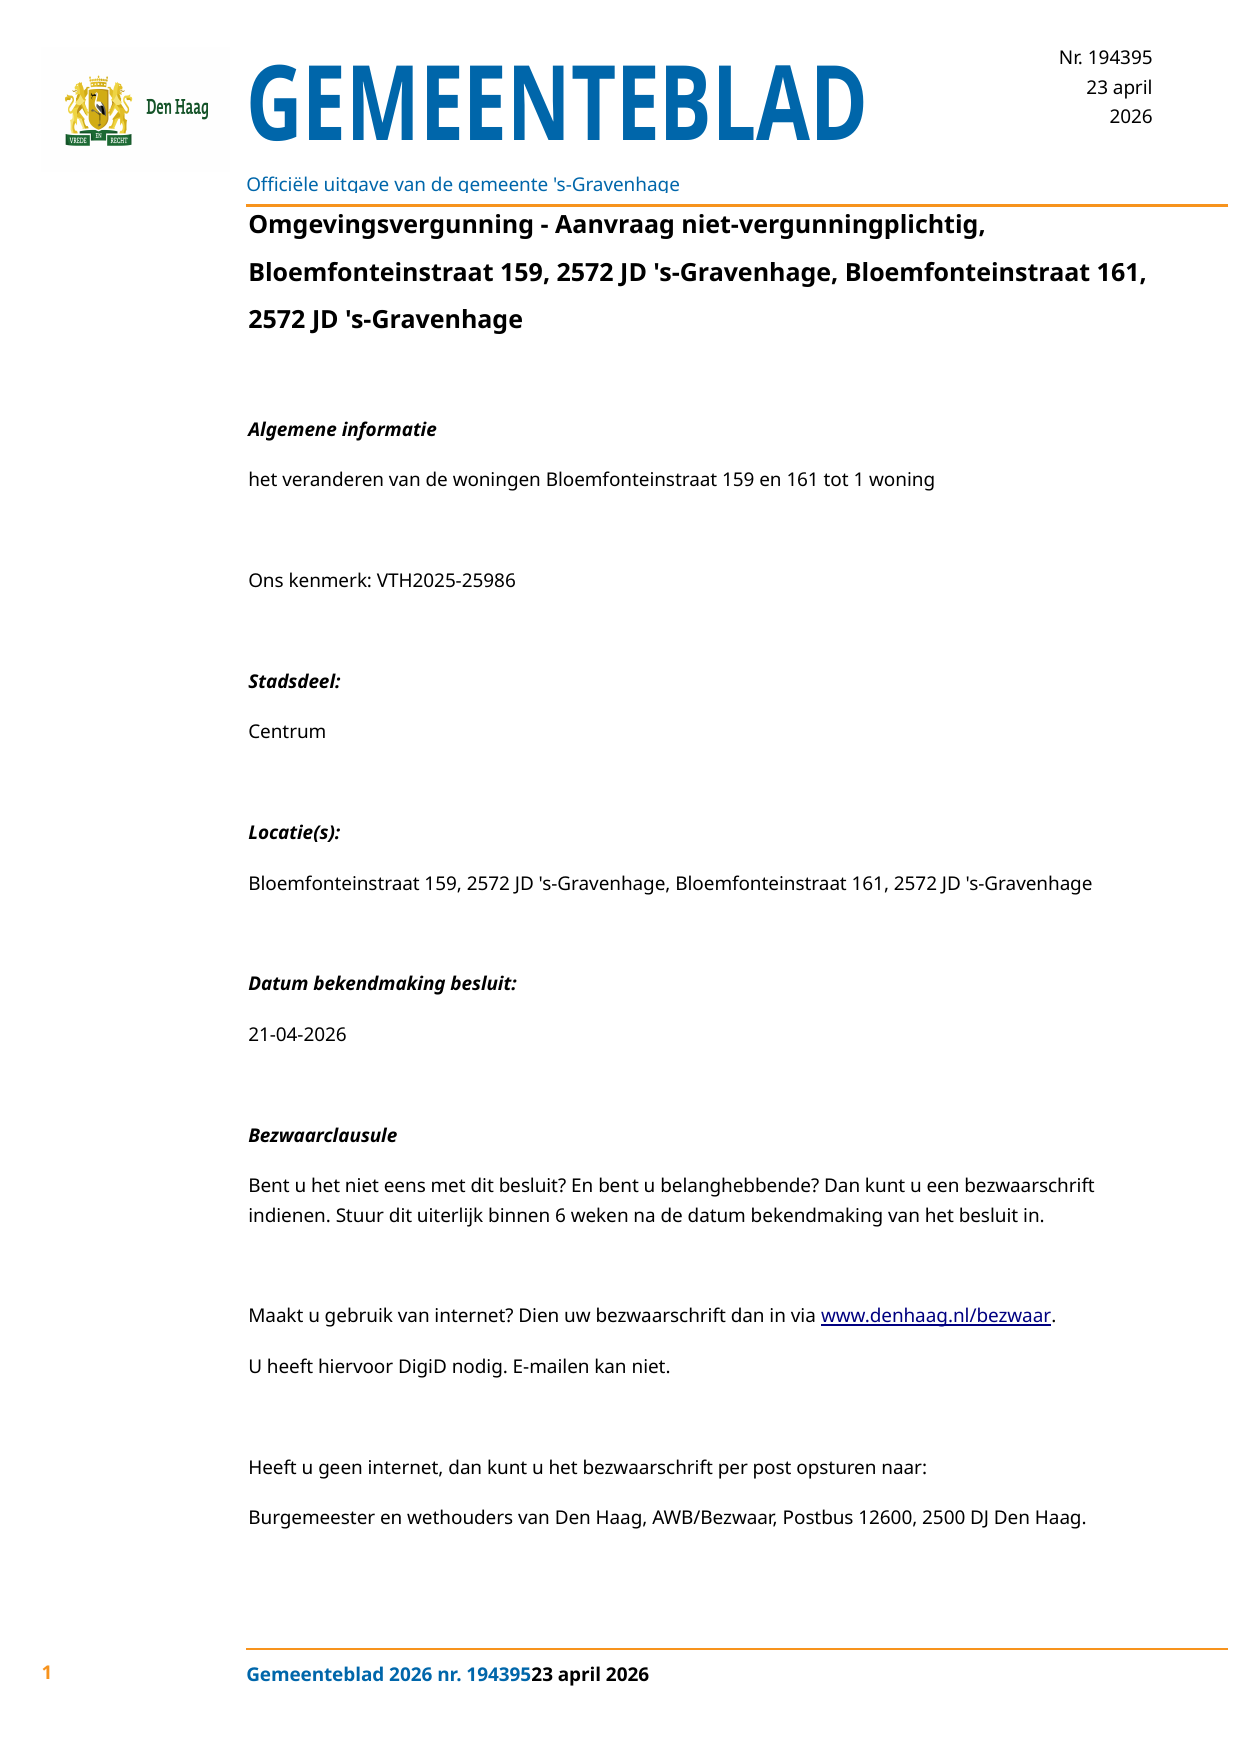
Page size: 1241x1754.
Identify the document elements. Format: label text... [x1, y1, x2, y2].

text Locatie(s): [248, 819, 1152, 845]
text 21-04-2026 [248, 1021, 1152, 1047]
text Maakt u gebruik van internet? Dien uw bezwaarschrift dan in via www.denhaag.nl/bezwaar. [248, 1303, 1152, 1328]
text Algemene informatie [248, 416, 1152, 442]
text Datum bekendmaking besluit: [248, 971, 1152, 996]
text Bezwaarclausule [248, 1122, 1152, 1147]
text Bloemfonteinstraat 159, 2572 JD 's-Gravenhage, Bloemfonteinstraat 161, 2572 JD 's-Gravenhage [248, 870, 1152, 895]
text Stadsdeel: [248, 668, 1152, 694]
text U heeft hiervoor DigiD nodig. E-mailen kan niet. [248, 1353, 1152, 1379]
text Omgevingsvergunning - Aanvraag niet-vergunningplichtig, Bloemfonteinstraat 159, 2572 JD 's-Gravenhage, Bloemfonteinstraat 161, 2572 JD 's-Gravenhage [248, 207, 1152, 336]
text Burgemeester en wethouders van Den Haag, AWB/Bezwaar, Postbus 12600, 2500 DJ Den Haag. [248, 1504, 1152, 1530]
text Ons kenmerk: VTH2025-25986 [248, 567, 1152, 593]
text Heeft u geen internet, dan kunt u het bezwaarschrift per post opsturen naar: [248, 1454, 1152, 1479]
text Bent u het niet eens met dit besluit? En bent u belanghebbende? Dan kunt u een bezwaarschrift indienen. Stuur dit uiterlijk binnen 6 weken na de datum bekendmaking van het besluit in. [248, 1172, 1152, 1227]
picture [41, 47, 231, 172]
text Centrum [248, 718, 1152, 744]
text het veranderen van de woningen Bloemfonteinstraat 159 en 161 tot 1 woning [248, 466, 1152, 492]
